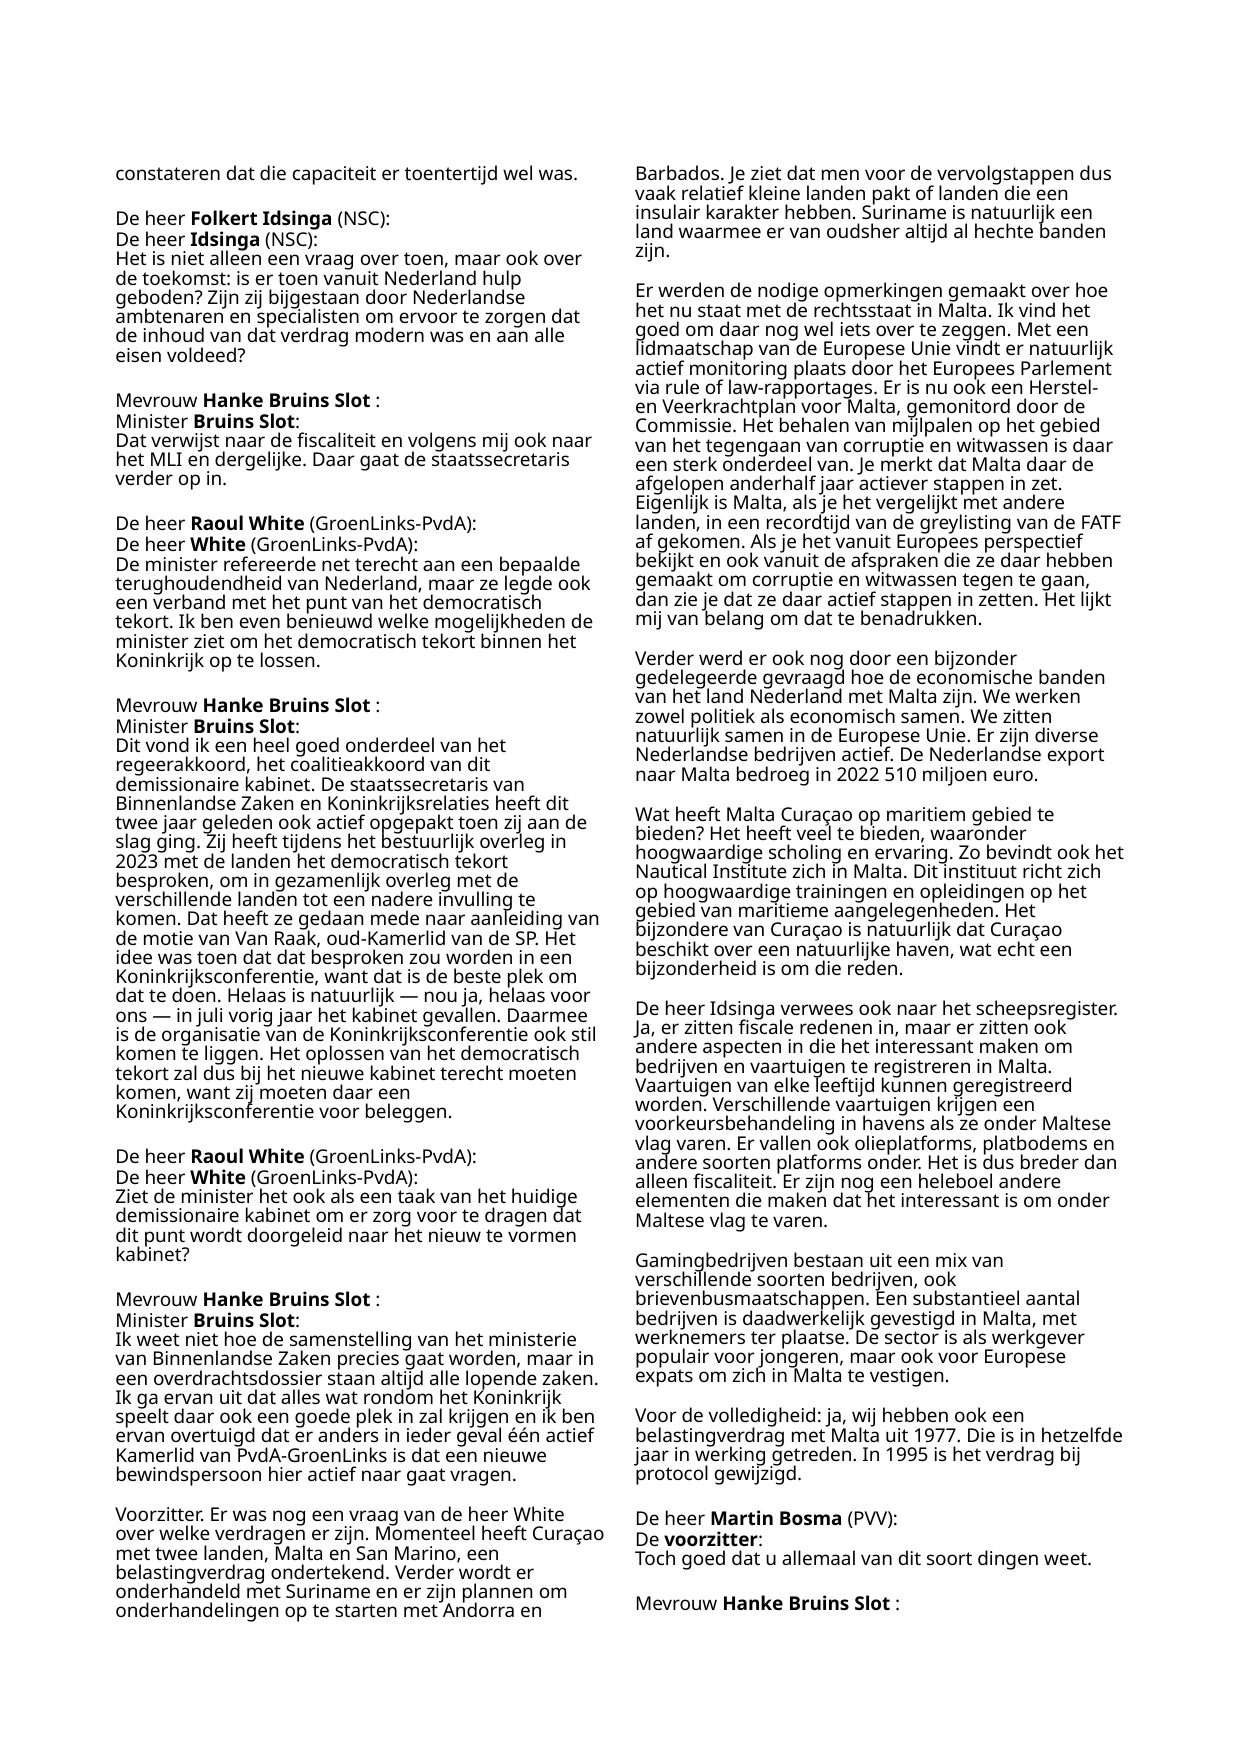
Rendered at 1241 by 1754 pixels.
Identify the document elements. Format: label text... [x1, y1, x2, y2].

text Dat verwijst naar de fiscaliteit en volgens mij ook naar het MLI en dergelijke. Daar gaat de staatssecretaris verder op in. [115, 432, 605, 490]
text De heer Raoul White (GroenLinks-PvdA): [115, 1143, 605, 1169]
text De heer Raoul White (GroenLinks-PvdA): [115, 511, 605, 536]
text Barbados. Je ziet dat men voor de vervolgstappen dus vaak relatief kleine landen pakt of landen die een insulair karakter hebben. Suriname is natuurlijk een land waarmee er van oudsher altijd al hechte banden zijn. [635, 165, 1125, 262]
text Ziet de minister het ook als een taak van het huidige demissionaire kabinet om er zorg voor te dragen dat dit punt wordt doorgeleid naar het nieuw te vormen kabinet? [115, 1188, 605, 1265]
text Gamingbedrijven bestaan uit een mix van verschillende soorten bedrijven, ook brievenbusmaatschappen. Een substantieel aantal bedrijven is daadwerkelijk gevestigd in Malta, met werknemers ter plaatse. De sector is als werkgever populair voor jongeren, maar ook voor Europese expats om zich in Malta te vestigen. [635, 1252, 1125, 1387]
text De heer White (GroenLinks-PvdA): [115, 1169, 605, 1188]
text Dit vond ik een heel goed onderdeel van het regeerakkoord, het coalitieakkoord van dit demissionaire kabinet. De staatssecretaris van Binnenlandse Zaken en Koninkrijksrelaties heeft dit twee jaar geleden ook actief opgepakt toen zij aan de slag ging. Zij heeft tijdens het bestuurlijk overleg in 2023 met de landen het democratisch tekort besproken, om in gezamenlijk overleg met de verschillende landen tot een nadere invulling te komen. Dat heeft ze gedaan mede naar aanleiding van de motie van Van Raak, oud-Kamerlid van de SP. Het idee was toen dat dat besproken zou worden in een Koninkrijksconferentie, want dat is de beste plek om dat te doen. Helaas is natuurlijk — nou ja, helaas voor ons — in juli vorig jaar het kabinet gevallen. Daarmee is de organisatie van de Koninkrijksconferentie ook stil komen te liggen. Het oplossen van het democratisch tekort zal dus bij het nieuwe kabinet terecht moeten komen, want zij moeten daar een Koninkrijksconferentie voor beleggen. [115, 737, 605, 1122]
text De heer Martin Bosma (PVV): [635, 1505, 1125, 1531]
text Mevrouw Hanke Bruins Slot : [635, 1590, 1125, 1616]
text Ik weet niet hoe de samenstelling van het ministerie van Binnenlandse Zaken precies gaat worden, maar in een overdrachtsdossier staan altijd alle lopende zaken. Ik ga ervan uit dat alles wat rondom het Koninkrijk speelt daar ook een goede plek in zal krijgen en ik ben ervan overtuigd dat er anders in ieder geval één actief Kamerlid van PvdA-GroenLinks is dat een nieuwe bewindspersoon hier actief naar gaat vragen. [115, 1331, 605, 1485]
text De minister refereerde net terecht aan een bepaalde terughoudendheid van Nederland, maar ze legde ook een verband met het punt van het democratisch tekort. Ik ben even benieuwd welke mogelijkheden de minister ziet om het democratisch tekort binnen het Koninkrijk op te lossen. [115, 556, 605, 671]
text Toch goed dat u allemaal van dit soort dingen weet. [635, 1550, 1125, 1569]
text De heer Idsinga (NSC): [115, 231, 605, 250]
text Minister Bruins Slot: [115, 1312, 605, 1331]
text Verder werd er ook nog door een bijzonder gedelegeerde gevraagd hoe de economische banden van het land Nederland met Malta zijn. We werken zowel politiek als economisch samen. We zitten natuurlijk samen in de Europese Unie. Er zijn diverse Nederlandse bedrijven actief. De Nederlandse export naar Malta bedroeg in 2022 510 miljoen euro. [635, 650, 1125, 785]
text Minister Bruins Slot: [115, 413, 605, 432]
text De heer Idsinga verwees ook naar het scheepsregister. Ja, er zitten fiscale redenen in, maar er zitten ook andere aspecten in die het interessant maken om bedrijven en vaartuigen te registreren in Malta. Vaartuigen van elke leeftijd kunnen geregistreerd worden. Verschillende vaartuigen krijgen een voorkeursbehandeling in havens als ze onder Maltese vlag varen. Er vallen ook olieplatforms, platbodems en andere soorten platforms onder. Het is dus breder dan alleen fiscaliteit. Er zijn nog een heleboel andere elementen die maken dat het interessant is om onder Maltese vlag te varen. [635, 1000, 1125, 1231]
text Minister Bruins Slot: [115, 718, 605, 737]
text Wat heeft Malta Curaçao op maritiem gebied te bieden? Het heeft veel te bieden, waaronder hoogwaardige scholing en ervaring. Zo bevindt ook het Nautical Institute zich in Malta. Dit instituut richt zich op hoogwaardige trainingen en opleidingen op het gebied van maritieme aangelegenheden. Het bijzondere van Curaçao is natuurlijk dat Curaçao beschikt over een natuurlijke haven, wat echt een bijzonderheid is om die reden. [635, 806, 1125, 979]
text Mevrouw Hanke Bruins Slot : [115, 387, 605, 413]
text constateren dat die capaciteit er toentertijd wel was. [115, 165, 605, 184]
text Mevrouw Hanke Bruins Slot : [115, 692, 605, 718]
text De voorzitter: [635, 1531, 1125, 1550]
text De heer White (GroenLinks-PvdA): [115, 536, 605, 556]
text Voor de volledigheid: ja, wij hebben ook een belastingverdrag met Malta uit 1977. Die is in hetzelfde jaar in werking getreden. In 1995 is het verdrag bij protocol gewijzigd. [635, 1407, 1125, 1484]
text Voorzitter. Er was nog een vraag van de heer White over welke verdragen er zijn. Momenteel heeft Curaçao met twee landen, Malta en San Marino, een belastingverdrag ondertekend. Verder wordt er onderhandeld met Suriname en er zijn plannen om onderhandelingen op te starten met Andorra en [115, 1506, 605, 1622]
text Mevrouw Hanke Bruins Slot : [115, 1286, 605, 1312]
text Het is niet alleen een vraag over toen, maar ook over de toekomst: is er toen vanuit Nederland hulp geboden? Zijn zij bijgestaan door Nederlandse ambtenaren en specialisten om ervoor te zorgen dat de inhoud van dat verdrag modern was en aan alle eisen voldeed? [115, 250, 605, 366]
text Er werden de nodige opmerkingen gemaakt over hoe het nu staat met de rechtsstaat in Malta. Ik vind het goed om daar nog wel iets over te zeggen. Met een lidmaatschap van de Europese Unie vindt er natuurlijk actief monitoring plaats door het Europees Parlement via rule of law-rapportages. Er is nu ook een Herstel- en Veerkrachtplan voor Malta, gemonitord door de Commissie. Het behalen van mijlpalen op het gebied van het tegengaan van corruptie en witwassen is daar een sterk onderdeel van. Je merkt dat Malta daar de afgelopen anderhalf jaar actiever stappen in zet. Eigenlijk is Malta, als je het vergelijkt met andere landen, in een recordtijd van de greylisting van de FATF af gekomen. Als je het vanuit Europees perspectief bekijkt en ook vanuit de afspraken die ze daar hebben gemaakt om corruptie en witwassen tegen te gaan, dan zie je dat ze daar actief stappen in zetten. Het lijkt mij van belang om dat te benadrukken. [635, 282, 1125, 629]
text De heer Folkert Idsinga (NSC): [115, 205, 605, 231]
